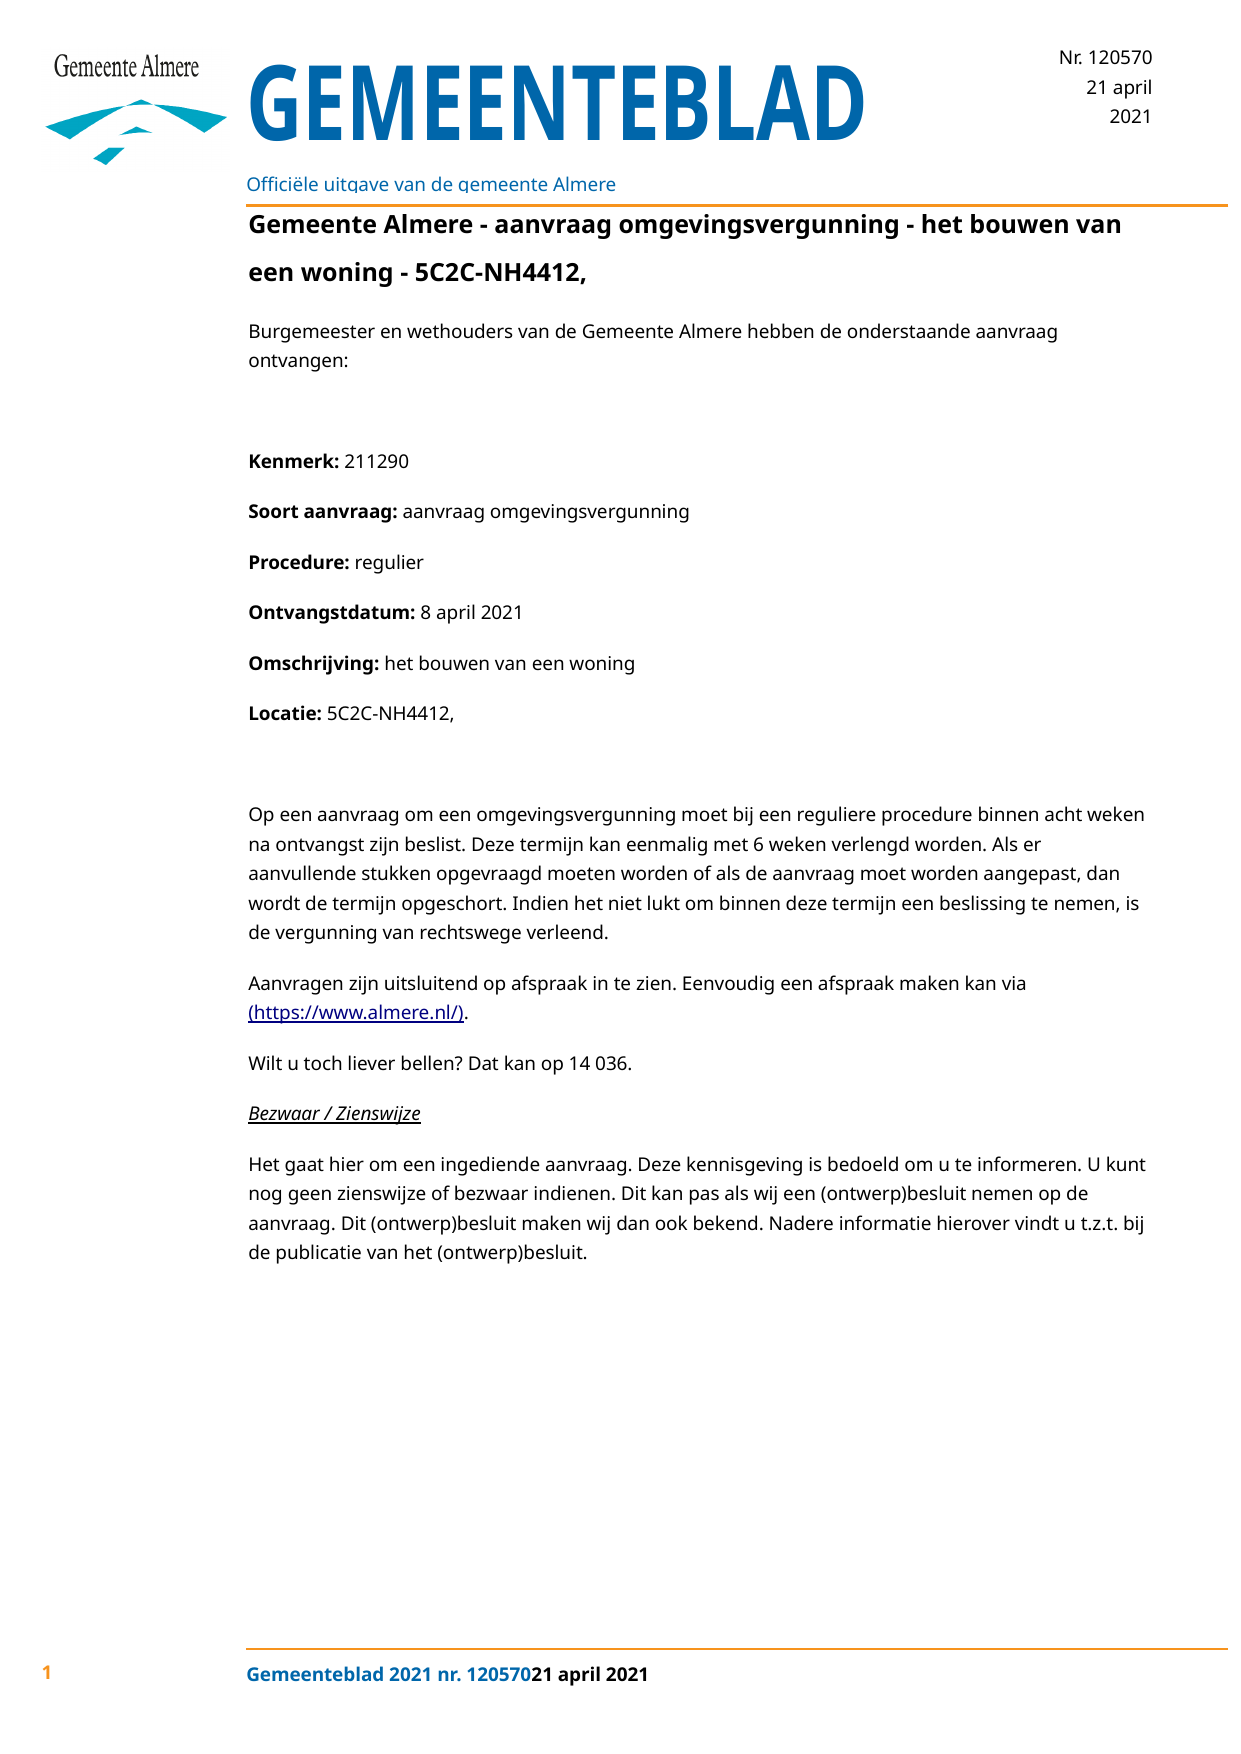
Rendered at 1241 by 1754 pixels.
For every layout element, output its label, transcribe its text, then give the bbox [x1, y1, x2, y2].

text Ontvangstdatum: 8 april 2021 [248, 599, 1152, 625]
text Bezwaar / Zienswijze [248, 1100, 1152, 1126]
text Kenmerk: 211290 [248, 448, 1152, 474]
text Gemeente Almere - aanvraag omgevingsvergunning - het bouwen van een woning - 5C2C-NH4412, [248, 207, 1152, 288]
text Procedure: regulier [248, 549, 1152, 575]
text Wilt u toch liever bellen? Dat kan op 14 036. [248, 1050, 1152, 1076]
text Op een aanvraag om een omgevingsvergunning moet bij een reguliere procedure binnen acht weken na ontvangst zijn beslist. Deze termijn kan eenmalig met 6 weken verlengd worden. Als er aanvullende stukken opgevraagd moeten worden of als de aanvraag moet worden aangepast, dan wordt de termijn opgeschort. Indien het niet lukt om binnen deze termijn een beslissing te nemen, is de vergunning van rechtswege verleend. [248, 801, 1152, 945]
text Het gaat hier om een ingediende aanvraag. Deze kennisgeving is bedoeld om u te informeren. U kunt nog geen zienswijze of bezwaar indienen. Dit kan pas als wij een (ontwerp)besluit nemen op de aanvraag. Dit (ontwerp)besluit maken wij dan ook bekend. Nadere informatie hierover vindt u t.z.t. bij de publicatie van het (ontwerp)besluit. [248, 1151, 1152, 1265]
picture [41, 47, 231, 172]
text Omschrijving: het bouwen van een woning [248, 650, 1152, 676]
text Burgemeester en wethouders van de Gemeente Almere hebben de onderstaande aanvraag ontvangen: [248, 318, 1152, 373]
text Soort aanvraag: aanvraag omgevingsvergunning [248, 499, 1152, 524]
text Locatie: 5C2C-NH4412, [248, 700, 1152, 726]
text Aanvragen zijn uitsluitend op afspraak in te zien. Eenvoudig een afspraak maken kan via (https://www.almere.nl/). [248, 970, 1152, 1025]
